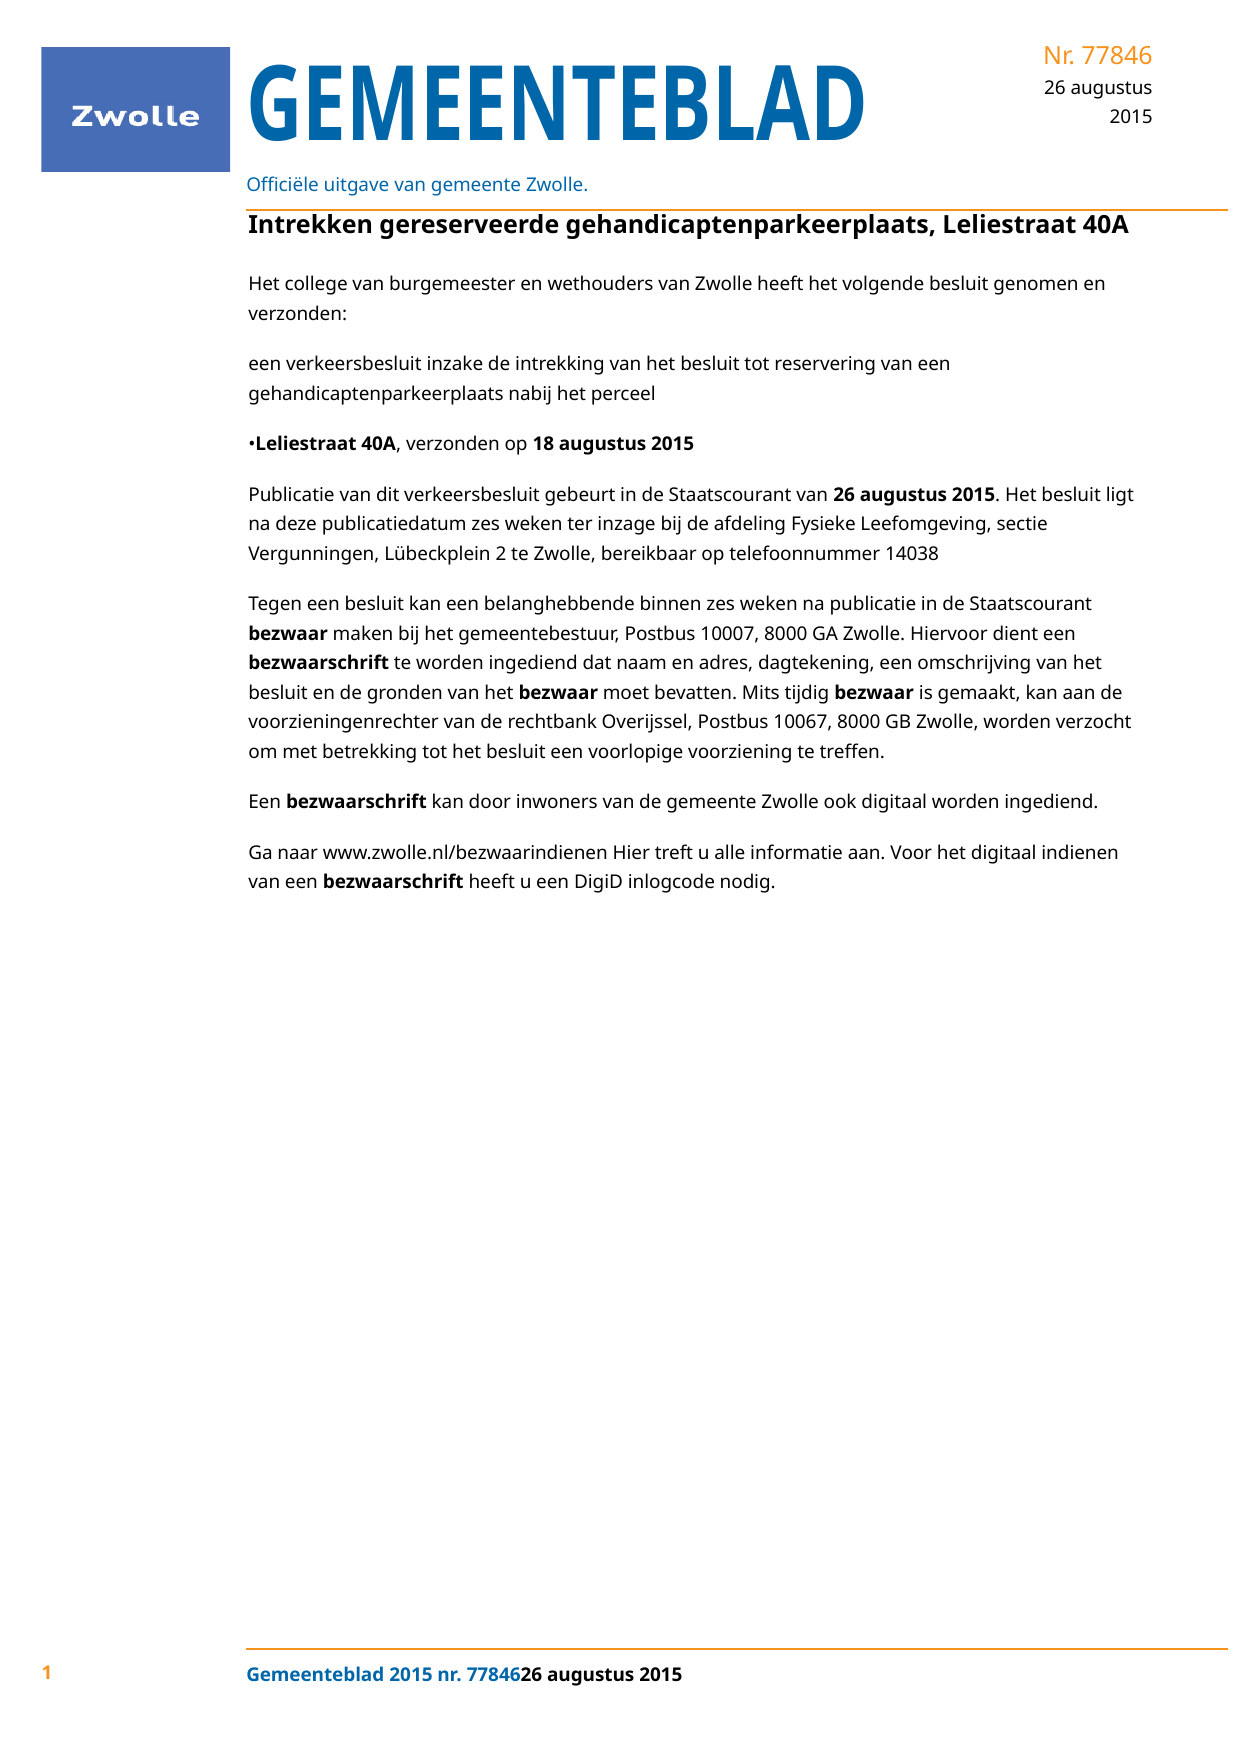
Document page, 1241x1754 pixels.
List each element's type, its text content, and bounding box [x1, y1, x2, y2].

text Publicatie van dit verkeersbesluit gebeurt in de Staatscourant van 26 augustus 2015. Het besluit ligt na deze publicatiedatum zes weken ter inzage bij de afdeling Fysieke Leefomgeving, sectie Vergunningen, Lübeckplein 2 te Zwolle, bereikbaar op telefoonnummer 14038 [248, 481, 1152, 566]
picture [41, 47, 231, 172]
text een verkeersbesluit inzake de intrekking van het besluit tot reservering van een gehandicaptenparkeerplaats nabij het perceel [248, 350, 1152, 406]
text •Leliestraat 40A, verzonden op 18 augustus 2015 [248, 430, 1152, 456]
text Tegen een besluit kan een belanghebbende binnen zes weken na publicatie in de Staatscourant bezwaar maken bij het gemeentebestuur, Postbus 10007, 8000 GA Zwolle. Hiervoor dient een bezwaarschrift te worden ingediend dat naam en adres, dagtekening, een omschrijving van het besluit en de gronden van het bezwaar moet bevatten. Mits tijdig bezwaar is gemaakt, kan aan de voorzieningenrechter van de rechtbank Overijssel, Postbus 10067, 8000 GB Zwolle, worden verzocht om met betrekking tot het besluit een voorlopige voorziening te treffen. [248, 590, 1152, 764]
text Intrekken gereserveerde gehandicaptenparkeerplaats, Leliestraat 40A [248, 211, 1152, 241]
text Het college van burgemeester en wethouders van Zwolle heeft het volgende besluit genomen en verzonden: [248, 270, 1152, 326]
text Ga naar www.zwolle.nl/bezwaarindienen Hier treft u alle informatie aan. Voor het digitaal indienen van een bezwaarschrift heeft u een DigiD inlogcode nodig. [248, 839, 1152, 894]
text Een bezwaarschrift kan door inwoners van de gemeente Zwolle ook digitaal worden ingediend. [248, 789, 1152, 814]
